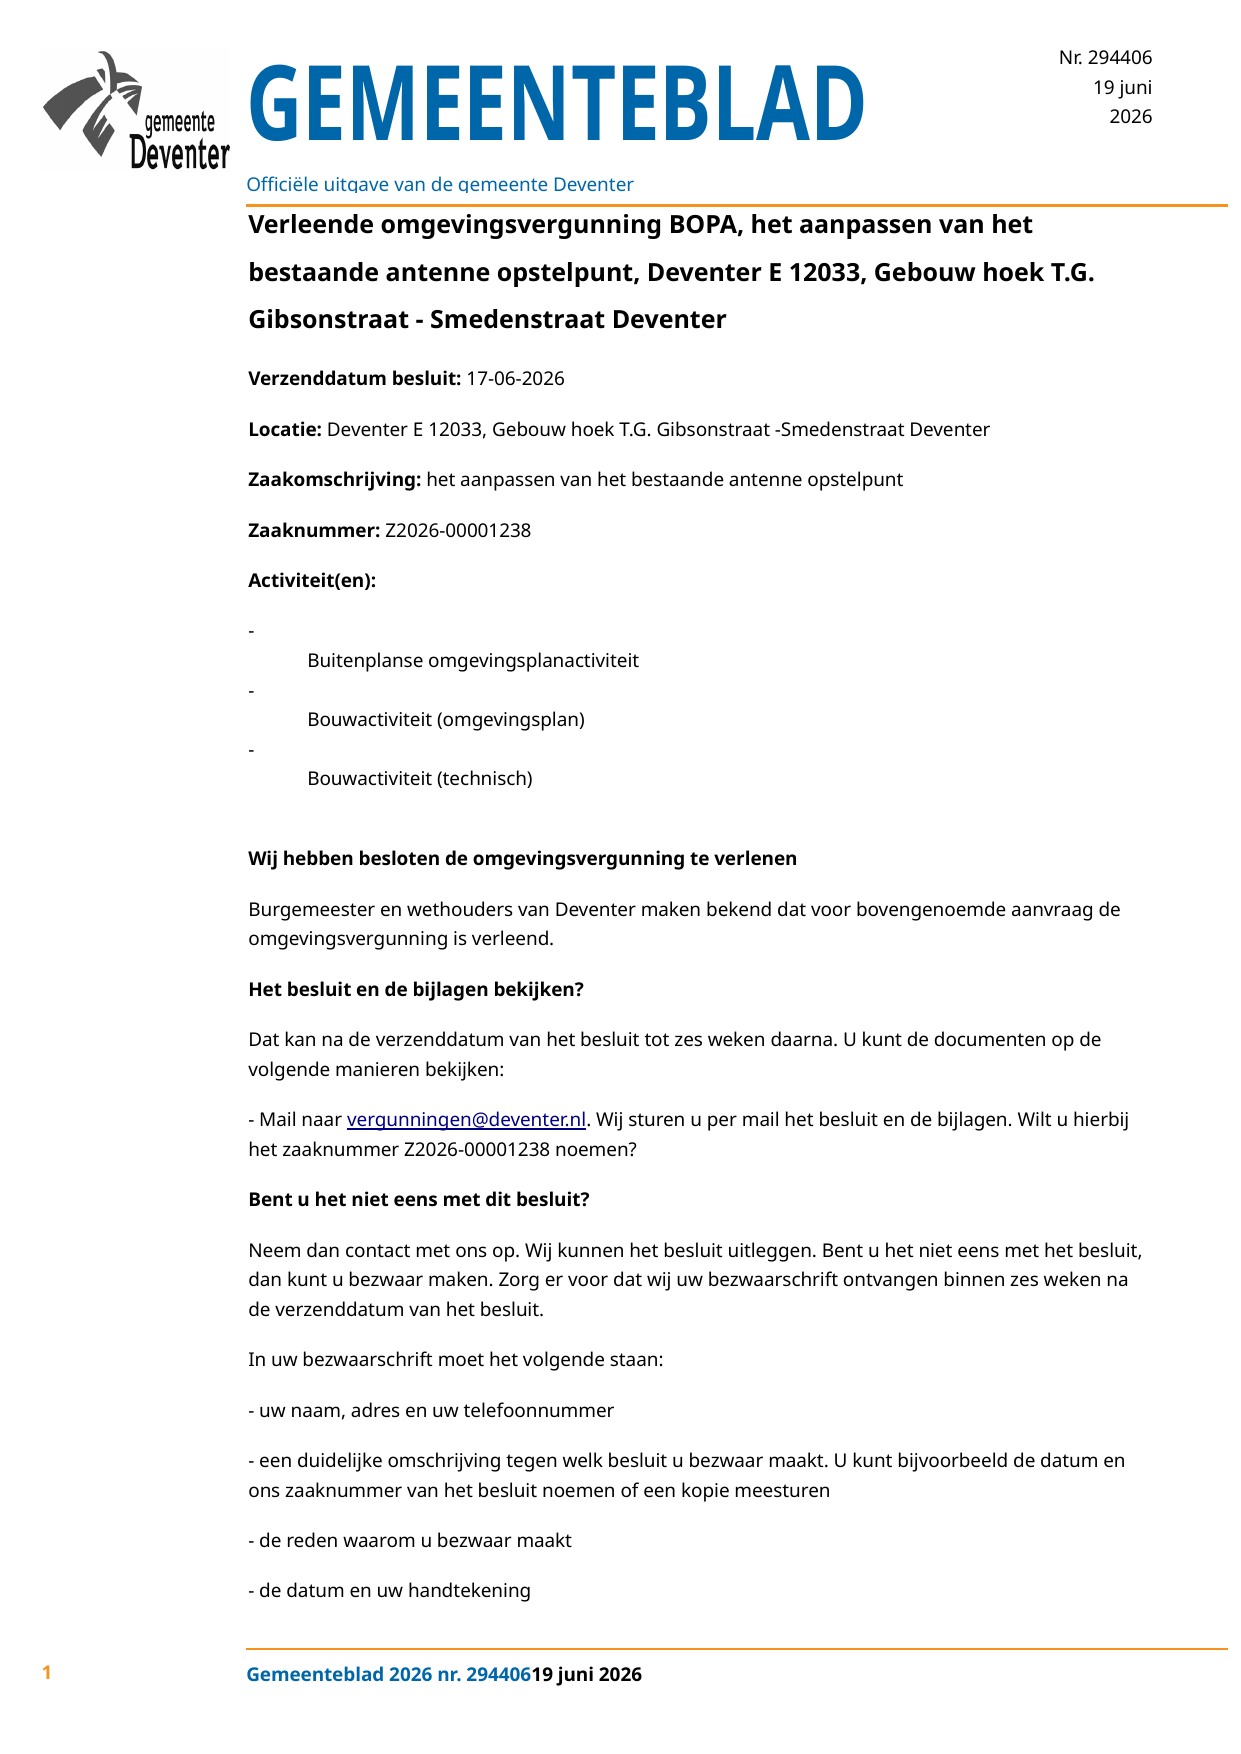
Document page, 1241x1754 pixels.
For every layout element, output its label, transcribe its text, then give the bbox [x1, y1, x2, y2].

text Burgemeester en wethouders van Deventer maken bekend dat voor bovengenoemde aanvraag de omgevingsvergunning is verleend. [248, 896, 1152, 951]
text Verzenddatum besluit: 17-06-2026 [248, 366, 1152, 391]
text Neem dan contact met ons op. Wij kunnen het besluit uitleggen. Bent u het niet eens met het besluit, dan kunt u bezwaar maken. Zorg er voor dat wij uw bezwaarschrift ontvangen binnen zes weken na de verzenddatum van het besluit. [248, 1237, 1152, 1322]
text - de datum en uw handtekening [248, 1578, 1152, 1603]
text - de reden waarom u bezwaar maakt [248, 1527, 1152, 1553]
text Locatie: Deventer E 12033, Gebouw hoek T.G. Gibsonstraat -Smedenstraat Deventer [248, 416, 1152, 442]
list Bouwactiviteit (technisch) [248, 766, 1152, 791]
text Zaaknummer: Z2026-00001238 [248, 517, 1152, 542]
picture [41, 47, 231, 172]
text - uw naam, adres en uw telefoonnummer [248, 1397, 1152, 1422]
text Dat kan na de verzenddatum van het besluit tot zes weken daarna. U kunt de documenten op de volgende manieren bekijken: [248, 1026, 1152, 1082]
text Verleende omgevingsvergunning BOPA, het aanpassen van het bestaande antenne opstelpunt, Deventer E 12033, Gebouw hoek T.G. Gibsonstraat - Smedenstraat Deventer [248, 207, 1152, 336]
text - Mail naar vergunningen@deventer.nl. Wij sturen u per mail het besluit en de bijlagen. Wilt u hierbij het zaaknummer Z2026-00001238 noemen? [248, 1106, 1152, 1162]
text Het besluit en de bijlagen bekijken? [248, 976, 1152, 1002]
list Buitenplanse omgevingsplanactiviteit [248, 647, 1152, 673]
text - een duidelijke omschrijving tegen welk besluit u bezwaar maakt. U kunt bijvoorbeeld de datum en ons zaaknummer van het besluit noemen of een kopie meesturen [248, 1447, 1152, 1502]
text Activiteit(en): [248, 567, 1152, 593]
text Wij hebben besloten de omgevingsvergunning te verlenen [248, 846, 1152, 871]
text Zaakomschrijving: het aanpassen van het bestaande antenne opstelpunt [248, 466, 1152, 492]
text Bent u het niet eens met dit besluit? [248, 1186, 1152, 1212]
text In uw bezwaarschrift moet het volgende staan: [248, 1346, 1152, 1372]
list Bouwactiviteit (omgevingsplan) [248, 706, 1152, 732]
